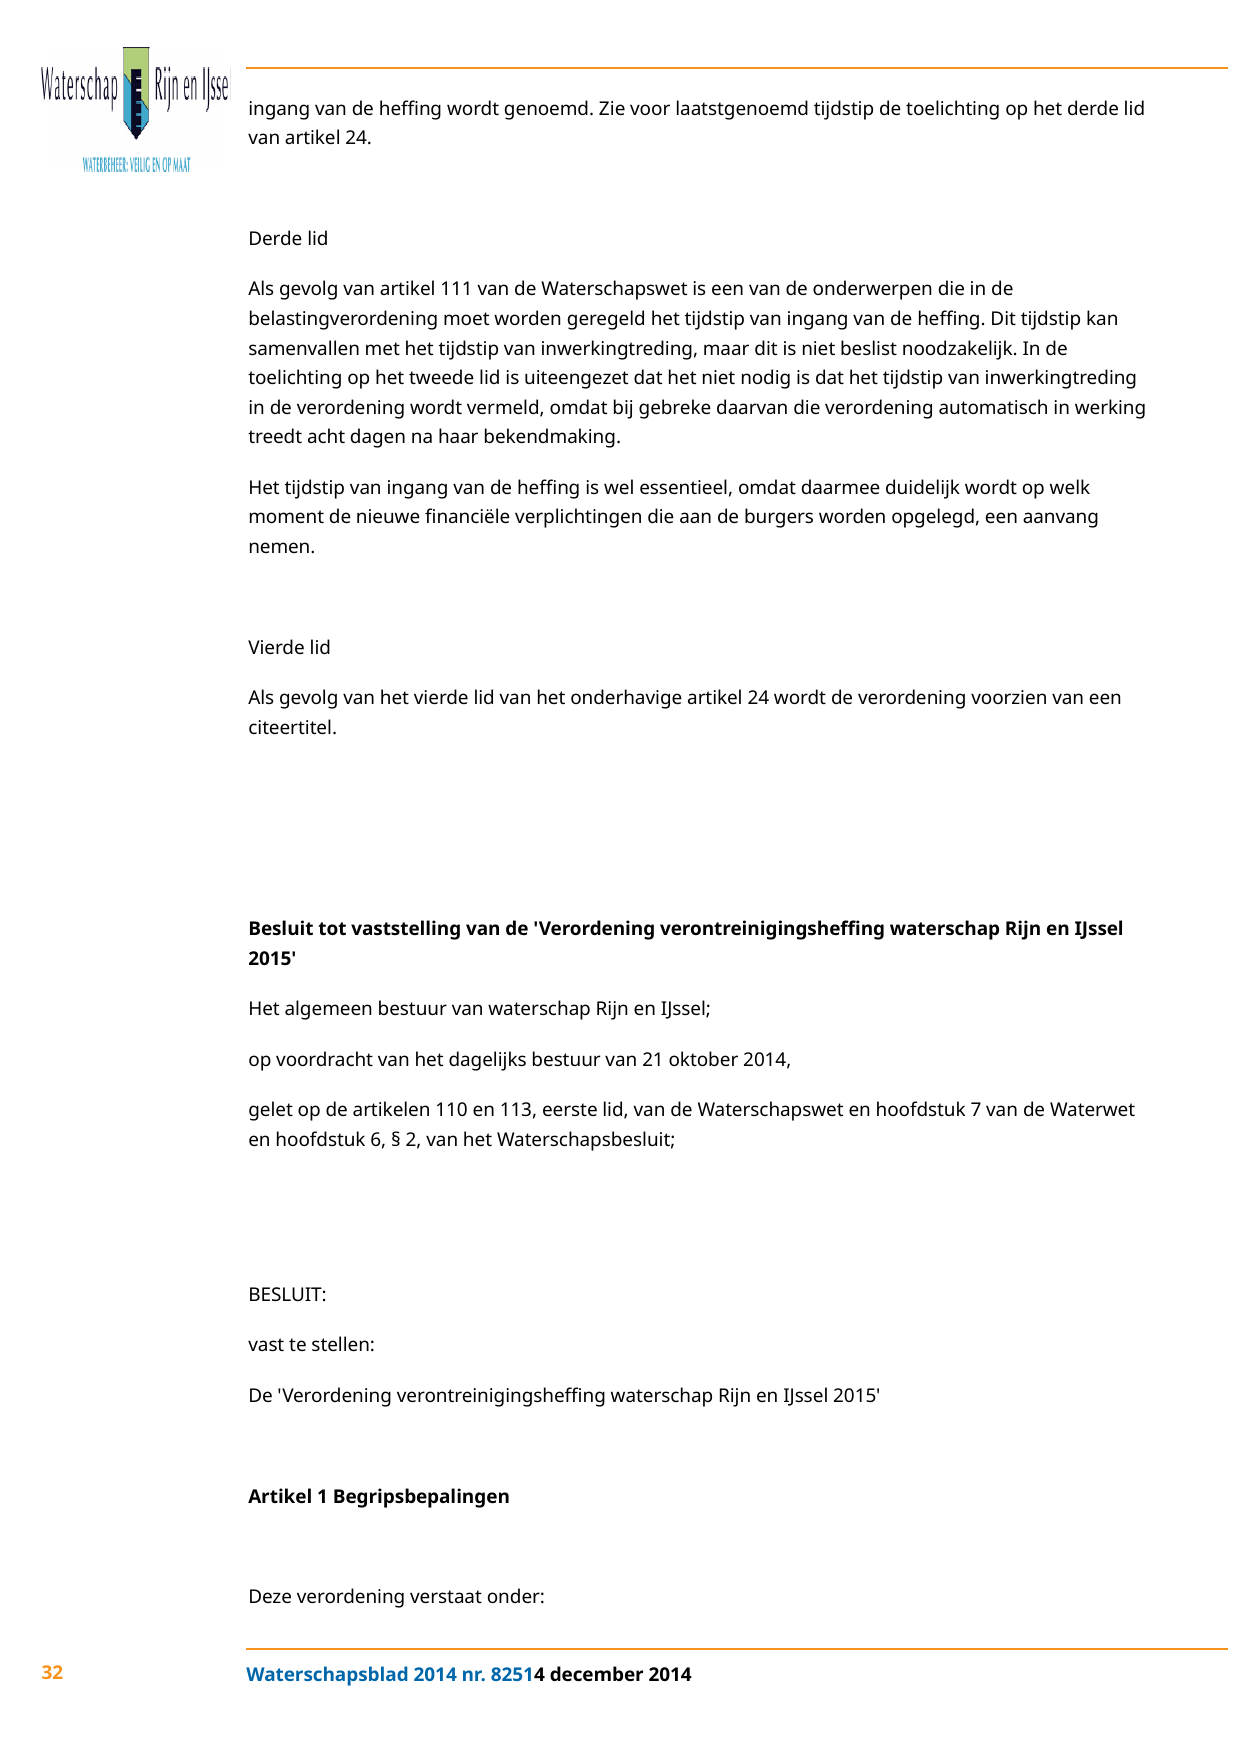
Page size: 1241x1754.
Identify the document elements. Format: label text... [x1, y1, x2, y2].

text Deze verordening verstaat onder: [248, 1584, 1152, 1609]
text Het tijdstip van ingang van de heffing is wel essentieel, omdat daarmee duidelijk wordt op welk moment de nieuwe financiële verplichtingen die aan de burgers worden opgelegd, een aanvang nemen. [248, 474, 1152, 559]
text Vierde lid [248, 634, 1152, 660]
text Besluit tot vaststelling van de 'Verordening verontreinigingsheffing waterschap Rijn en IJssel 2015' [248, 916, 1152, 971]
text op voordracht van het dagelijks bestuur van 21 oktober 2014, [248, 1046, 1152, 1072]
text De 'Verordening verontreinigingsheffing waterschap Rijn en IJssel 2015' [248, 1382, 1152, 1408]
text ingang van de heffing wordt genoemd. Zie voor laatstgenoemd tijdstip de toelichting op het derde lid van artikel 24. [248, 95, 1152, 150]
text vast te stellen: [248, 1332, 1152, 1357]
text Artikel 1 Begripsbepalingen [248, 1483, 1152, 1509]
text gelet op de artikelen 110 en 113, eerste lid, van de Waterschapswet en hoofdstuk 7 van de Waterwet en hoofdstuk 6, § 2, van het Waterschapsbesluit; [248, 1096, 1152, 1152]
picture [41, 47, 231, 172]
text BESLUIT: [248, 1281, 1152, 1307]
text Als gevolg van het vierde lid van het onderhavige artikel 24 wordt de verordening voorzien van een citeertitel. [248, 684, 1152, 740]
text Het algemeen bestuur van waterschap Rijn en IJssel; [248, 996, 1152, 1021]
text Derde lid [248, 225, 1152, 251]
text Als gevolg van artikel 111 van de Waterschapswet is een van de onderwerpen die in de belastingverordening moet worden geregeld het tijdstip van ingang van de heffing. Dit tijdstip kan samenvallen met het tijdstip van inwerkingtreding, maar dit is niet beslist noodzakelijk. In de toelichting op het tweede lid is uiteengezet dat het niet nodig is dat het tijdstip van inwerkingtreding in de verordening wordt vermeld, omdat bij gebreke daarvan die verordening automatisch in werking treedt acht dagen na haar bekendmaking. [248, 276, 1152, 449]
